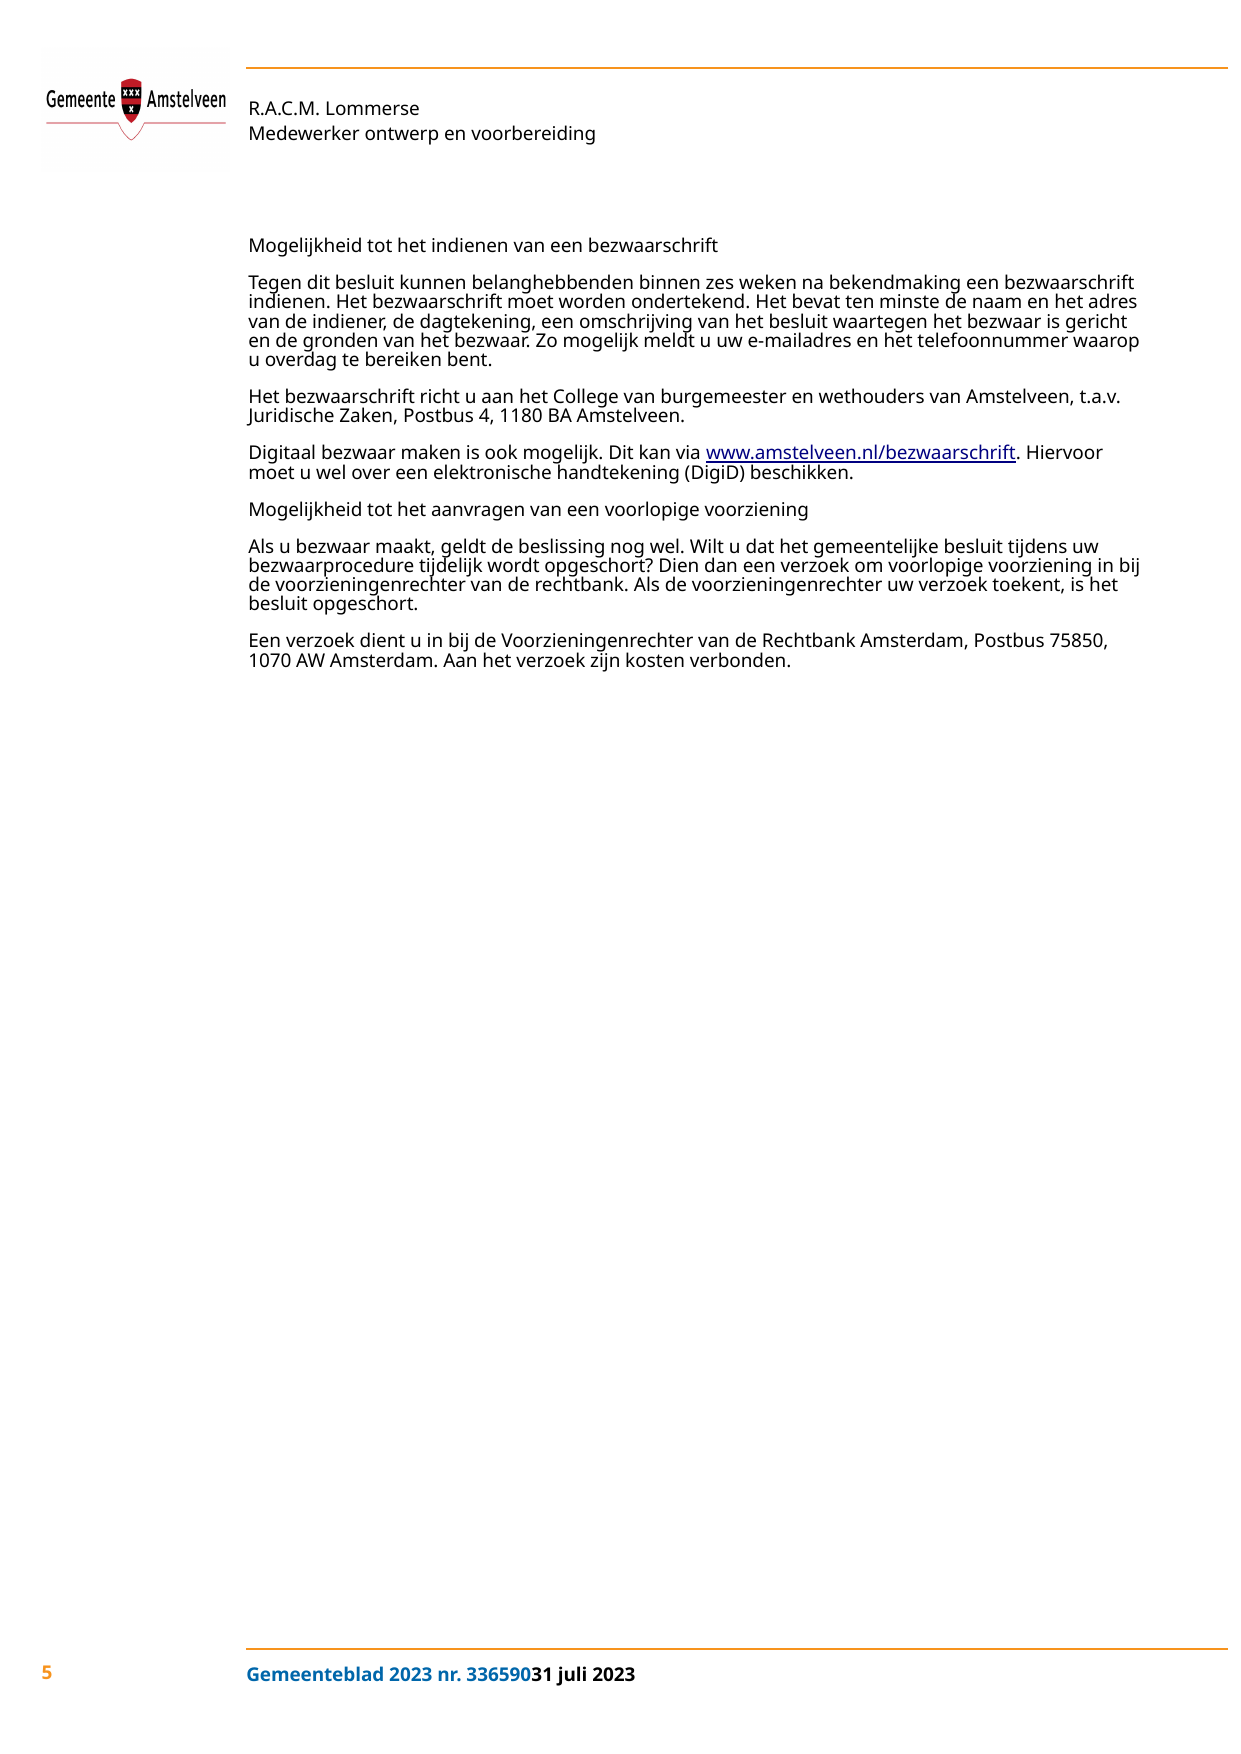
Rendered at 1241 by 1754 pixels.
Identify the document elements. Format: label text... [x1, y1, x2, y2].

text Als u bezwaar maakt, geldt de beslissing nog wel. Wilt u dat het gemeentelijke besluit tijdens uw bezwaarprocedure tijdelijk wordt opgeschort? Dien dan een verzoek om voorlopige voorziening in bij de voorzieningenrechter van de rechtbank. Als de voorzieningenrechter uw verzoek toekent, is het besluit opgeschort. [248, 538, 1152, 615]
text Mogelijkheid tot het aanvragen van een voorlopige voorziening [248, 501, 1152, 520]
text Tegen dit besluit kunnen belanghebbenden binnen zes weken na bekendmaking een bezwaarschrift indienen. Het bezwaarschrift moet worden ondertekend. Het bevat ten minste de naam en het adres van de indiener, de dagtekening, een omschrijving van het besluit waartegen het bezwaar is gericht en de gronden van het bezwaar. Zo mogelijk meldt u uw e-mailadres en het telefoonnummer waarop u overdag te bereiken bent. [248, 274, 1152, 370]
text Het bezwaarschrift richt u aan het College van burgemeester en wethouders van Amstelveen, t.a.v. Juridische Zaken, Postbus 4, 1180 BA Amstelveen. [248, 388, 1152, 427]
text R.A.C.M. Lommerse [248, 95, 1152, 121]
text Medewerker ontwerp en voorbereiding [248, 121, 1152, 146]
picture [41, 47, 231, 172]
text Mogelijkheid tot het indienen van een bezwaarschrift [248, 237, 1152, 256]
text Digitaal bezwaar maken is ook mogelijk. Dit kan via www.amstelveen.nl/bezwaarschrift. Hiervoor moet u wel over een elektronische handtekening (DigiD) beschikken. [248, 444, 1152, 483]
text Een verzoek dient u in bij de Voorzieningenrechter van de Rechtbank Amsterdam, Postbus 75850, 1070 AW Amsterdam. Aan het verzoek zijn kosten verbonden. [248, 632, 1152, 671]
